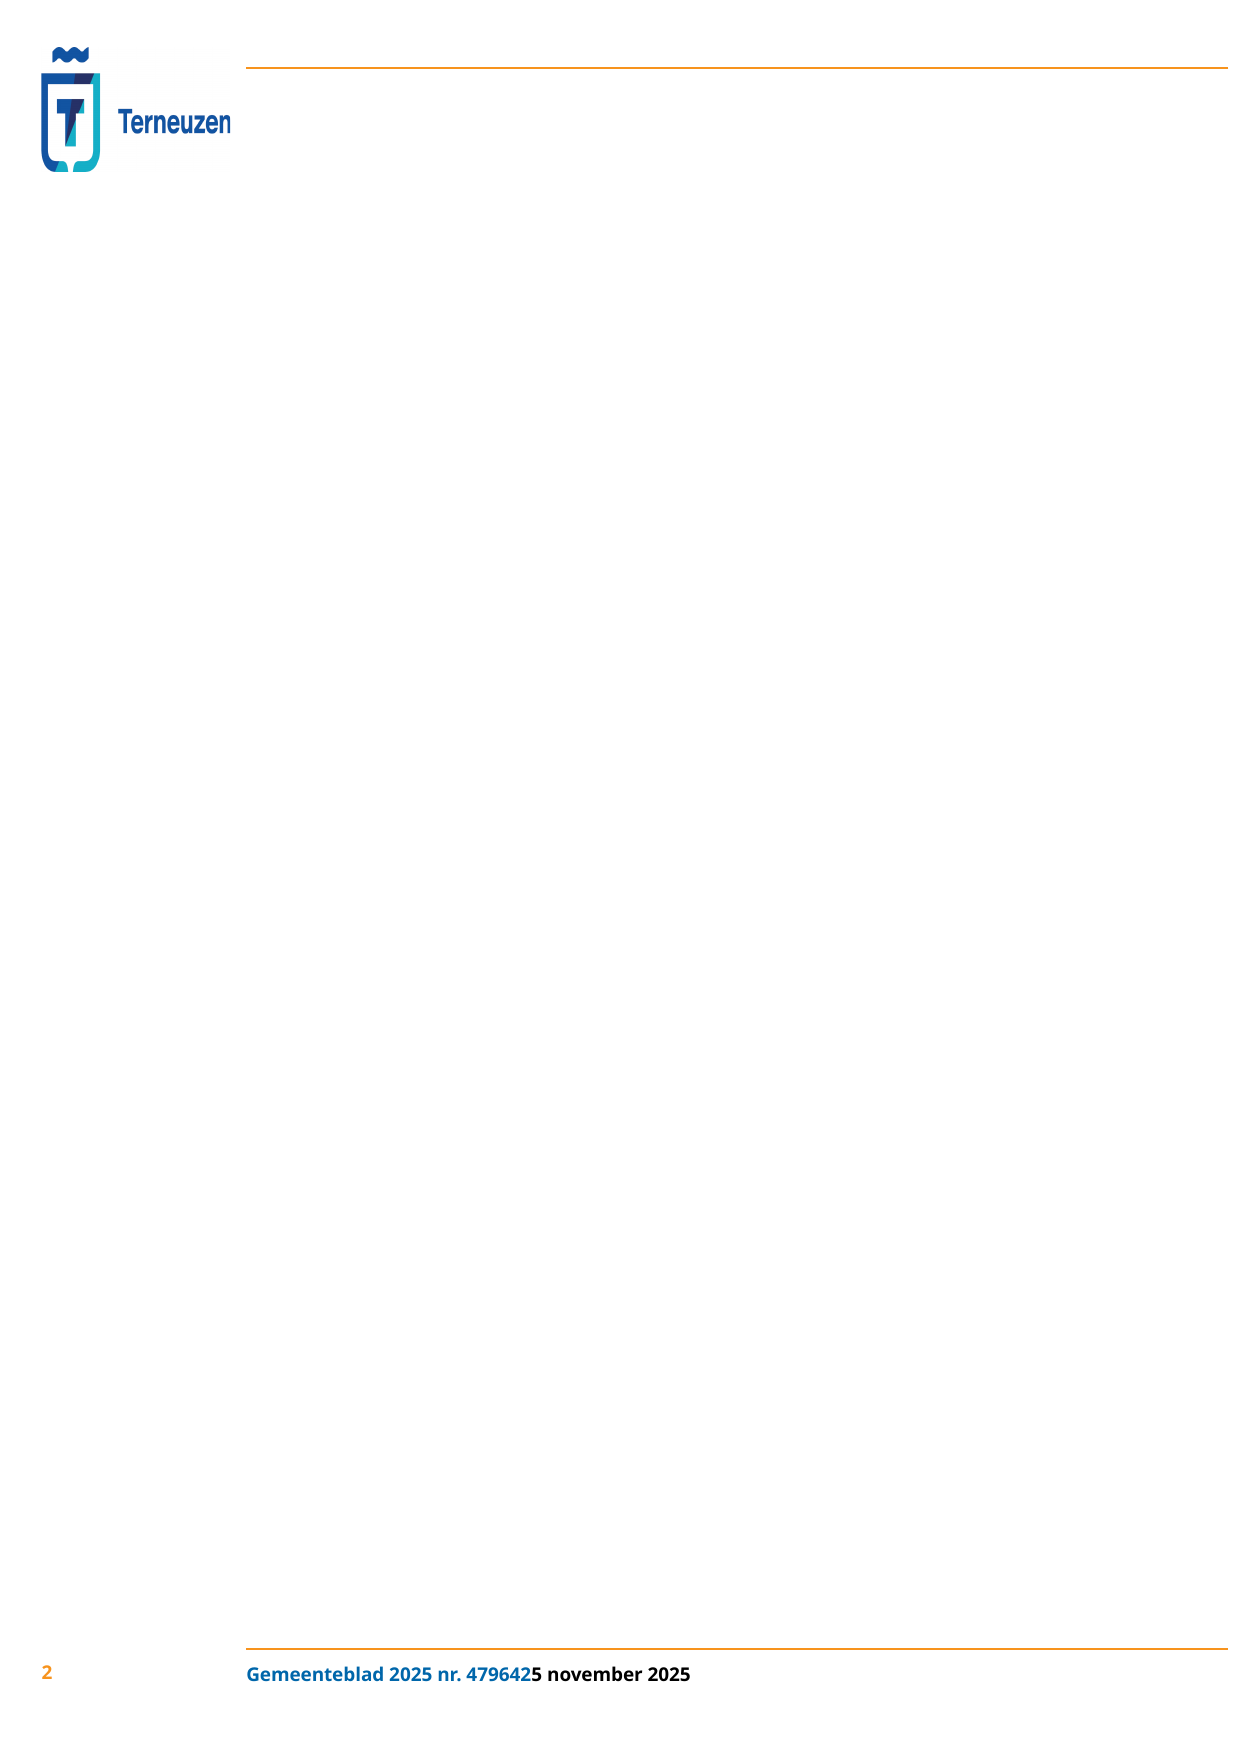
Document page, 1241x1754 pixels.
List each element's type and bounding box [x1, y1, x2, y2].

picture [41, 47, 231, 172]
